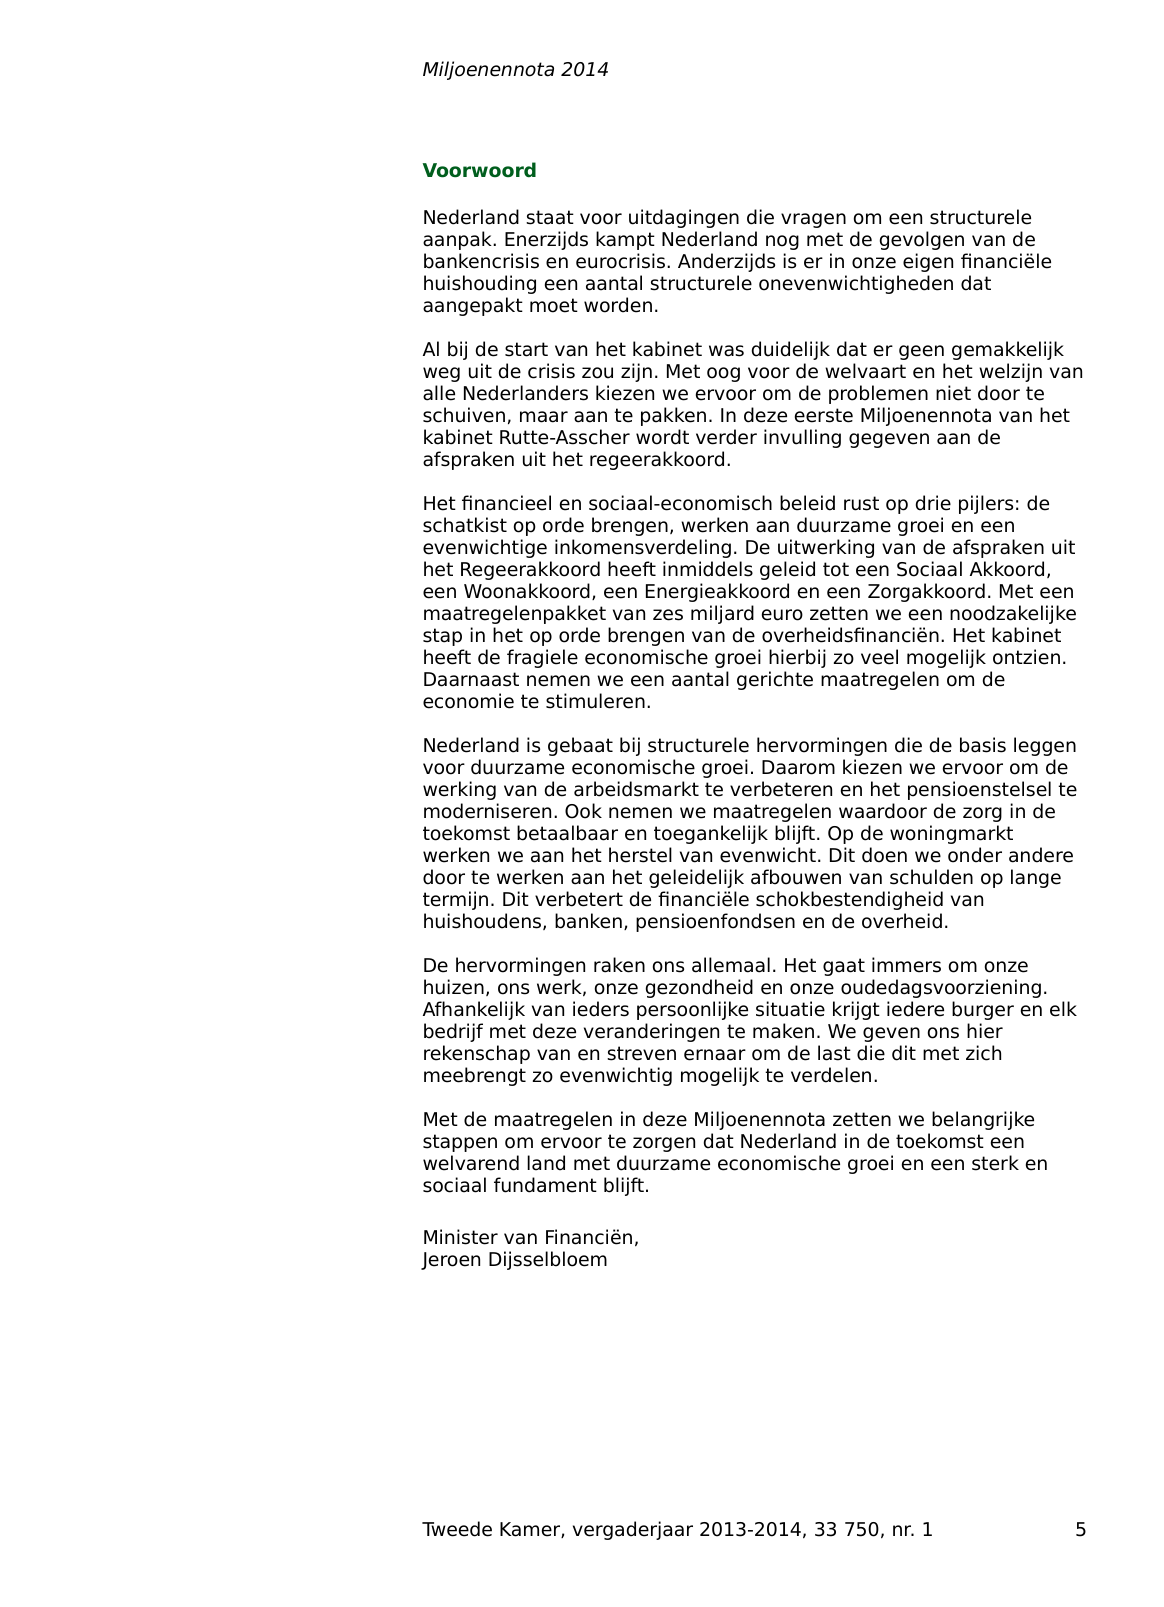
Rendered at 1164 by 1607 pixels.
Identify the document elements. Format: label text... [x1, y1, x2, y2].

subtitle Voorwoord [422, 160, 1087, 182]
text Nederland staat voor uitdagingen die vragen om een structurele aanpak. Enerzijds kampt Nederland nog met de gevolgen van de bankencrisis en eurocrisis. Anderzijds is er in onze eigen financiële huishouding een aantal structurele onevenwichtigheden dat aangepakt moet worden. [422, 207, 1087, 317]
text Nederland is gebaat bij structurele hervormingen die de basis leggen voor duurzame economische groei. Daarom kiezen we ervoor om de werking van de arbeidsmarkt te verbeteren en het pensioenstelsel te moderniseren. Ook nemen we maatregelen waardoor de zorg in de toekomst betaalbaar en toegankelijk blijft. Op de woningmarkt werken we aan het herstel van evenwicht. Dit doen we onder andere door te werken aan het geleidelijk afbouwen van schulden op lange termijn. Dit verbetert de financiële schokbestendigheid van huishoudens, banken, pensioenfondsen en de overheid. [422, 735, 1087, 933]
text Minister van Financiën, Jeroen Dijsselbloem [422, 1227, 1087, 1271]
text De hervormingen raken ons allemaal. Het gaat immers om onze huizen, ons werk, onze gezondheid en onze oudedagsvoorziening. Afhankelijk van ieders persoonlijke situatie krijgt iedere burger en elk bedrijf met deze veranderingen te maken. We geven ons hier rekenschap van en streven ernaar om de last die dit met zich meebrengt zo evenwichtig mogelijk te verdelen. [422, 955, 1087, 1087]
text Het financieel en sociaal-economisch beleid rust op drie pijlers: de schatkist op orde brengen, werken aan duurzame groei en een evenwichtige inkomensverdeling. De uitwerking van de afspraken uit het Regeerakkoord heeft inmiddels geleid tot een Sociaal Akkoord, een Woonakkoord, een Energieakkoord en een Zorgakkoord. Met een maatregelenpakket van zes miljard euro zetten we een noodzakelijke stap in het op orde brengen van de overheidsfinanciën. Het kabinet heeft de fragiele economische groei hierbij zo veel mogelijk ontzien. Daarnaast nemen we een aantal gerichte maatregelen om de economie te stimuleren. [422, 493, 1087, 713]
text Al bij de start van het kabinet was duidelijk dat er geen gemakkelijk weg uit de crisis zou zijn. Met oog voor de welvaart en het welzijn van alle Nederlanders kiezen we ervoor om de problemen niet door te schuiven, maar aan te pakken. In deze eerste Miljoenennota van het kabinet Rutte-Asscher wordt verder invulling gegeven aan de afspraken uit het regeerakkoord. [422, 339, 1087, 471]
text Met de maatregelen in deze Miljoenennota zetten we belangrijke stappen om ervoor te zorgen dat Nederland in de toekomst een welvarend land met duurzame economische groei en een sterk en sociaal fundament blijft. [422, 1109, 1087, 1197]
